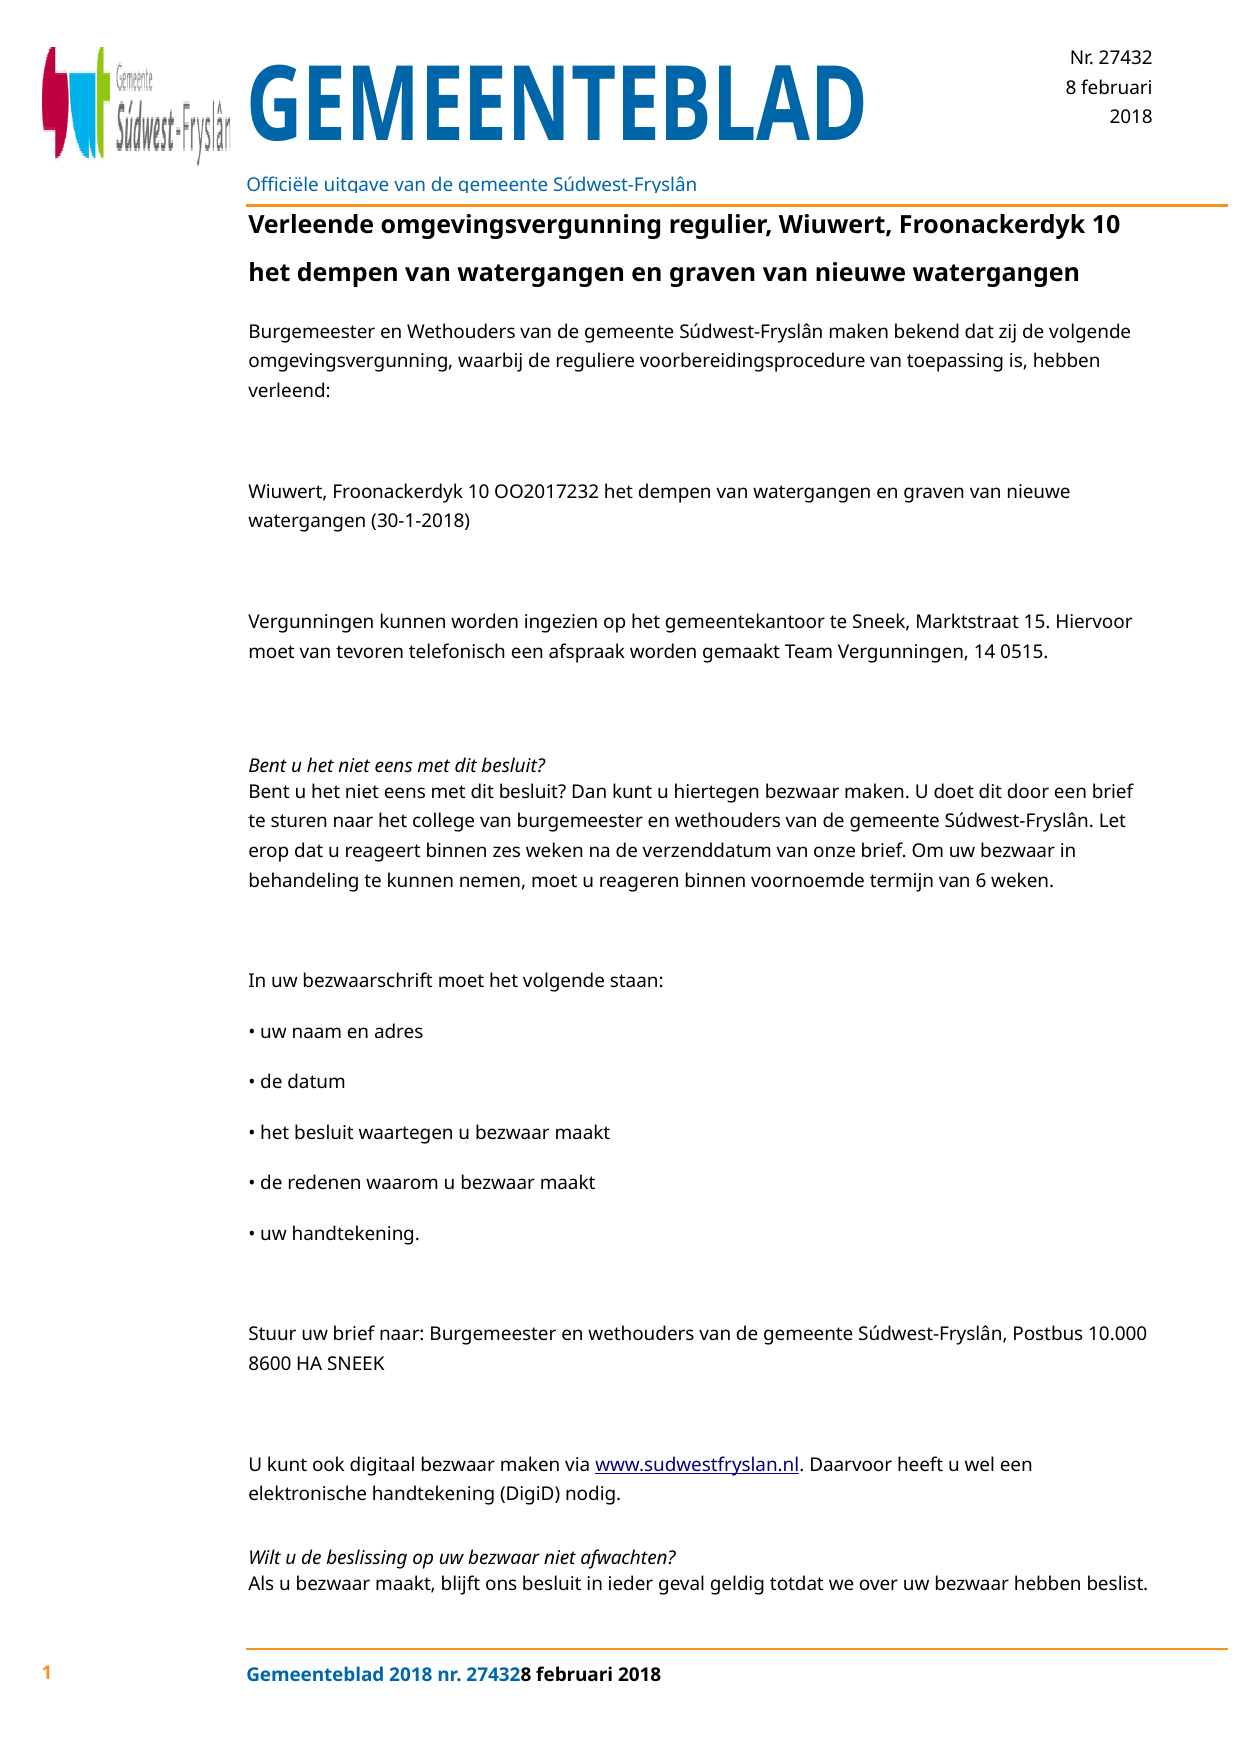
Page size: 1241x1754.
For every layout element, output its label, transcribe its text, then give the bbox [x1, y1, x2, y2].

text • het besluit waartegen u bezwaar maakt [248, 1119, 1152, 1144]
text U kunt ook digitaal bezwaar maken via www.sudwestfryslan.nl. Daarvoor heeft u wel een elektronische handtekening (DigiD) nodig. [248, 1451, 1152, 1506]
text Vergunningen kunnen worden ingezien op het gemeentekantoor te Sneek, Marktstraat 15. Hiervoor moet van tevoren telefonisch een afspraak worden gemaakt Team Vergunningen, 14 0515. [248, 608, 1152, 664]
text In uw bezwaarschrift moet het volgende staan: [248, 968, 1152, 993]
text Wiuwert, Froonackerdyk 10 OO2017232 het dempen van watergangen en graven van nieuwe watergangen (30-1-2018) [248, 478, 1152, 533]
text Stuur uw brief naar: Burgemeester en wethouders van de gemeente Súdwest-Fryslân, Postbus 10.000 8600 HA SNEEK [248, 1321, 1152, 1376]
text • de datum [248, 1068, 1152, 1094]
text • de redenen waarom u bezwaar maakt [248, 1169, 1152, 1195]
text Als u bezwaar maakt, blijft ons besluit in ieder geval geldig totdat we over uw bezwaar hebben beslist. [248, 1570, 1152, 1596]
text • uw naam en adres [248, 1018, 1152, 1044]
text • uw handtekening. [248, 1220, 1152, 1245]
text Verleende omgevingsvergunning regulier, Wiuwert, Froonackerdyk 10 het dempen van watergangen en graven van nieuwe watergangen [248, 207, 1152, 288]
text Bent u het niet eens met dit besluit? [248, 752, 1152, 778]
text Wilt u de beslissing op uw bezwaar niet afwachten? [248, 1544, 1152, 1570]
text Bent u het niet eens met dit besluit? Dan kunt u hiertegen bezwaar maken. U doet dit door een brief te sturen naar het college van burgemeester en wethouders van de gemeente Súdwest-Fryslân. Let erop dat u reageert binnen zes weken na de verzenddatum van onze brief. Om uw bezwaar in behandeling te kunnen nemen, moet u reageren binnen voornoemde termijn van 6 weken. [248, 778, 1152, 892]
picture [41, 47, 231, 172]
text Burgemeester en Wethouders van de gemeente Súdwest-Fryslân maken bekend dat zij de volgende omgevingsvergunning, waarbij de reguliere voorbereidingsprocedure van toepassing is, hebben verleend: [248, 318, 1152, 403]
